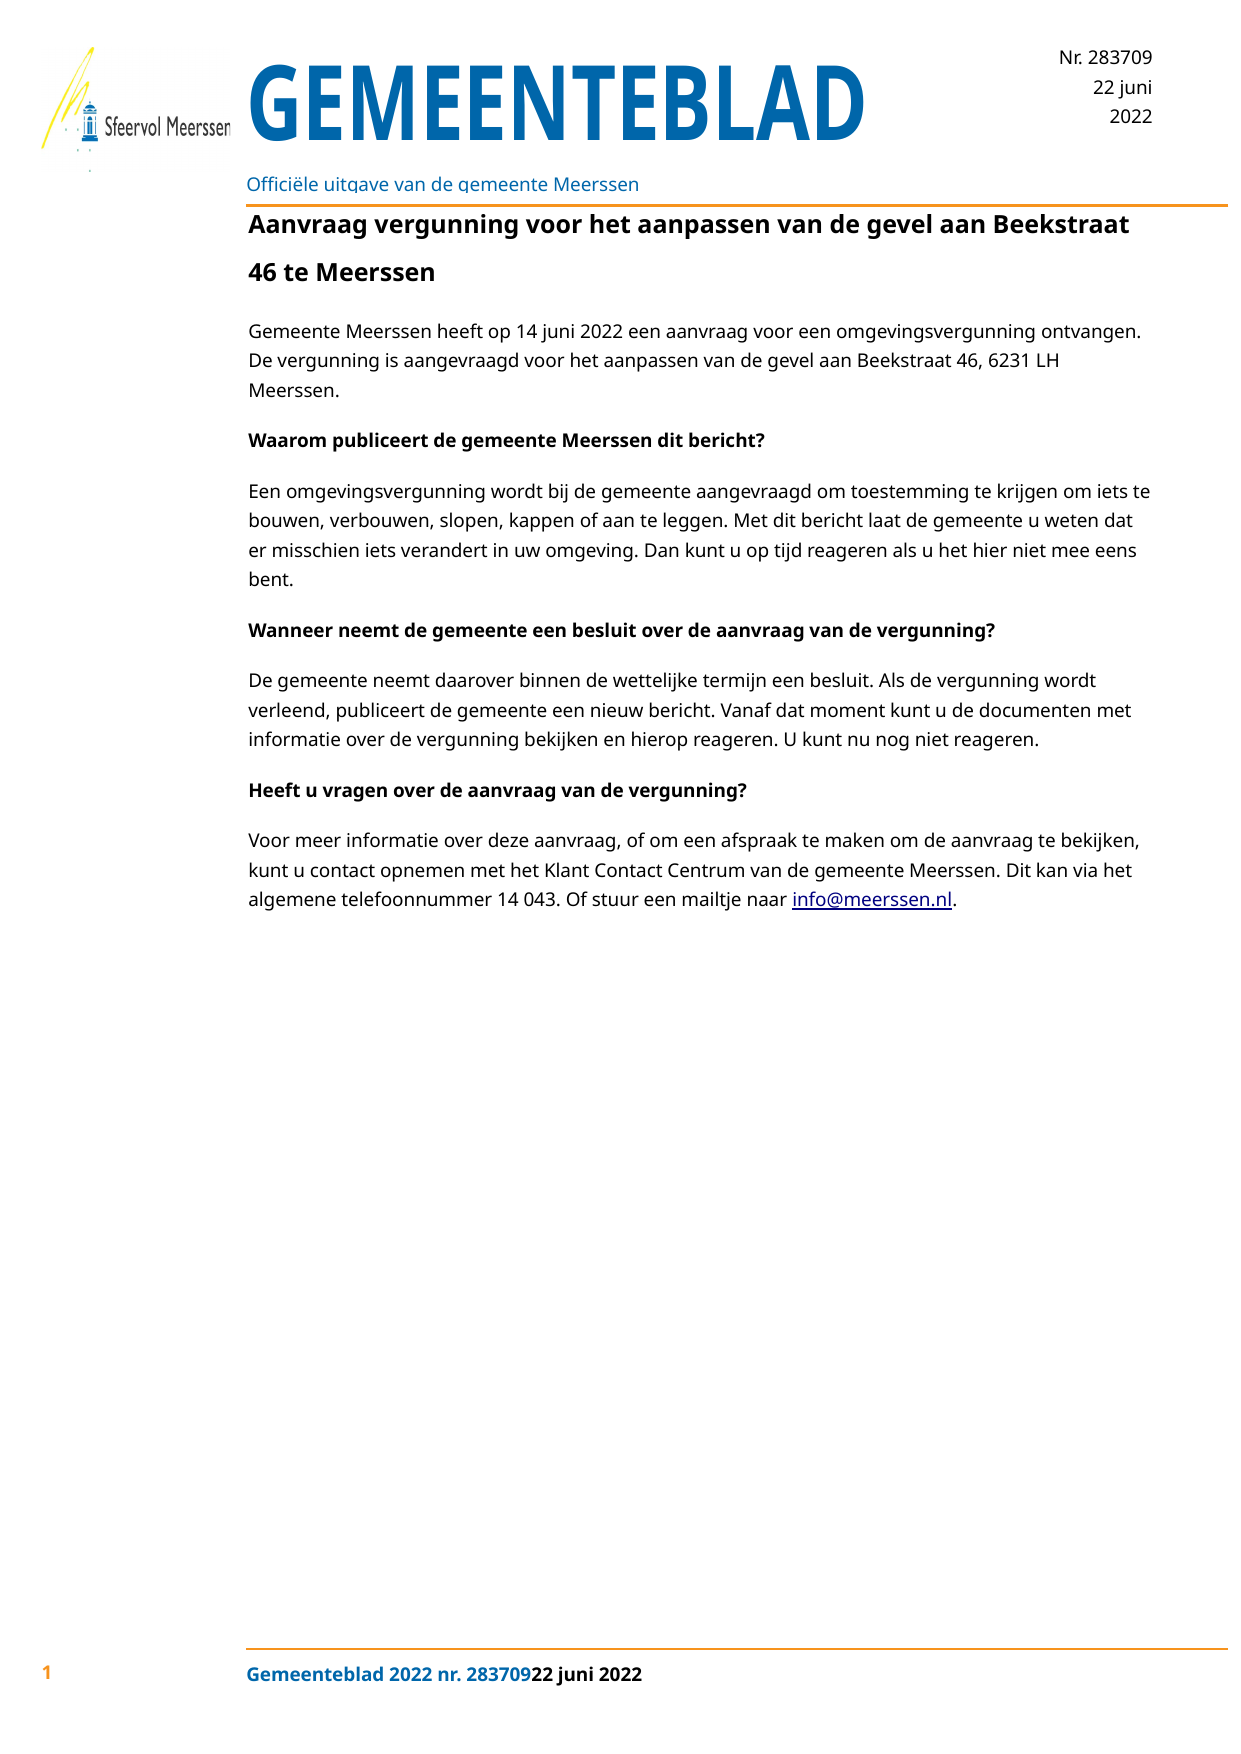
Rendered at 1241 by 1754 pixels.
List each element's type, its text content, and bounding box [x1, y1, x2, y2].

text Heeft u vragen over de aanvraag van de vergunning? [248, 777, 1152, 803]
text Gemeente Meerssen heeft op 14 juni 2022 een aanvraag voor een omgevingsvergunning ontvangen. De vergunning is aangevraagd voor het aanpassen van de gevel aan Beekstraat 46, 6231 LH Meerssen. [248, 318, 1152, 403]
text De gemeente neemt daarover binnen de wettelijke termijn een besluit. Als de vergunning wordt verleend, publiceert de gemeente een nieuw bericht. Vanaf dat moment kunt u de documenten met informatie over de vergunning bekijken en hierop reageren. U kunt nu nog niet reageren. [248, 667, 1152, 752]
picture [41, 47, 231, 172]
text Wanneer neemt de gemeente een besluit over de aanvraag van de vergunning? [248, 617, 1152, 643]
text Voor meer informatie over deze aanvraag, of om een afspraak te maken om de aanvraag te bekijken, kunt u contact opnemen met het Klant Contact Centrum van de gemeente Meerssen. Dit kan via het algemene telefoonnummer 14 043. Of stuur een mailtje naar info@meerssen.nl. [248, 827, 1152, 912]
text Een omgevingsvergunning wordt bij de gemeente aangevraagd om toestemming te krijgen om iets te bouwen, verbouwen, slopen, kappen of aan te leggen. Met dit bericht laat de gemeente u weten dat er misschien iets verandert in uw omgeving. Dan kunt u op tijd reageren als u het hier niet mee eens bent. [248, 478, 1152, 592]
text Aanvraag vergunning voor het aanpassen van de gevel aan Beekstraat 46 te Meerssen [248, 207, 1152, 288]
text Waarom publiceert de gemeente Meerssen dit bericht? [248, 427, 1152, 453]
